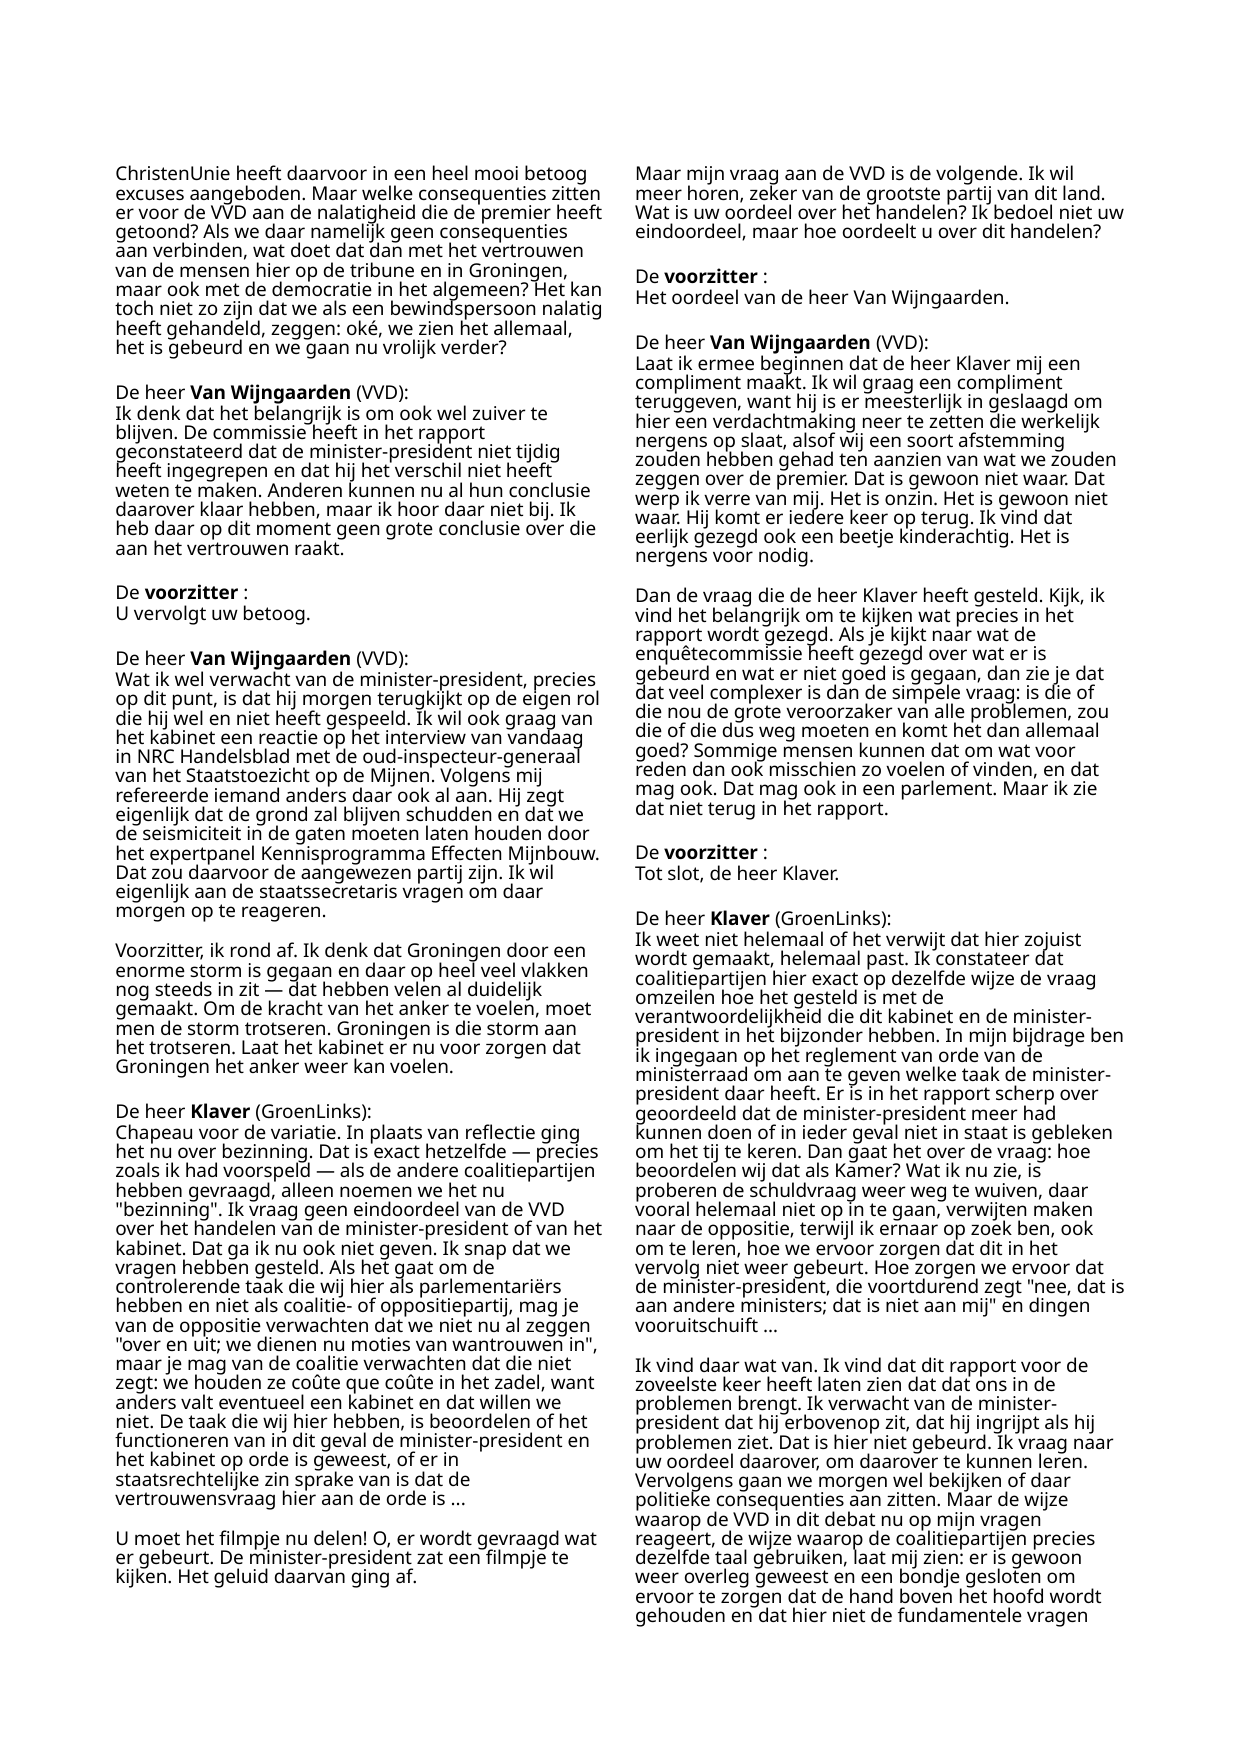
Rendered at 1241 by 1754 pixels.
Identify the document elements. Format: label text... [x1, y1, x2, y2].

text U moet het filmpje nu delen! O, er wordt gevraagd wat er gebeurt. De minister-president zat een filmpje te kijken. Het geluid daarvan ging af. [115, 1530, 605, 1588]
text De heer Van Wijngaarden (VVD): [115, 379, 605, 404]
text De heer Van Wijngaarden (VVD): [635, 329, 1125, 355]
text Voorzitter, ik rond af. Ik denk dat Groningen door een enorme storm is gegaan en daar op heel veel vlakken nog steeds in zit — dat hebben velen al duidelijk gemaakt. Om de kracht van het anker te voelen, moet men de storm trotseren. Groningen is die storm aan het trotseren. Laat het kabinet er nu voor zorgen dat Groningen het anker weer kan voelen. [115, 942, 605, 1077]
text Het oordeel van de heer Van Wijngaarden. [635, 289, 1125, 308]
text U vervolgt uw betoog. [115, 605, 605, 624]
text Wat ik wel verwacht van de minister-president, precies op dit punt, is dat hij morgen terugkijkt op de eigen rol die hij wel en niet heeft gespeeld. Ik wil ook graag van het kabinet een reactie op het interview van vandaag in NRC Handelsblad met de oud-inspecteur-generaal van het Staatstoezicht op de Mijnen. Volgens mij refereerde iemand anders daar ook al aan. Hij zegt eigenlijk dat de grond zal blijven schudden en dat we de seismiciteit in de gaten moeten laten houden door het expertpanel Kennisprogramma Effecten Mijnbouw. Dat zou daarvoor de aangewezen partij zijn. Ik wil eigenlijk aan de staatssecretaris vragen om daar morgen op te reageren. [115, 671, 605, 922]
text Ik denk dat het belangrijk is om ook wel zuiver te blijven. De commissie heeft in het rapport geconstateerd dat de minister-president niet tijdig heeft ingegrepen en dat hij het verschil niet heeft weten te maken. Anderen kunnen nu al hun conclusie daarover klaar hebben, maar ik hoor daar niet bij. Ik heb daar op dit moment geen grote conclusie over die aan het vertrouwen raakt. [115, 404, 605, 559]
text Ik vind daar wat van. Ik vind dat dit rapport voor de zoveelste keer heeft laten zien dat dat ons in de problemen brengt. Ik verwacht van de minister-president dat hij erbovenop zit, dat hij ingrijpt als hij problemen ziet. Dat is hier niet gebeurd. Ik vraag naar uw oordeel daarover, om daarover te kunnen leren. Vervolgens gaan we morgen wel bekijken of daar politieke consequenties aan zitten. Maar de wijze waarop de VVD in dit debat nu op mijn vragen reageert, de wijze waarop de coalitiepartijen precies dezelfde taal gebruiken, laat mij zien: er is gewoon weer overleg geweest en een bondje gesloten om ervoor te zorgen dat de hand boven het hoofd wordt gehouden en dat hier niet de fundamentele vragen [635, 1357, 1125, 1626]
text Chapeau voor de variatie. In plaats van reflectie ging het nu over bezinning. Dat is exact hetzelfde — precies zoals ik had voorspeld — als de andere coalitiepartijen hebben gevraagd, alleen noemen we het nu "bezinning". Ik vraag geen eindoordeel van de VVD over het handelen van de minister-president of van het kabinet. Dat ga ik nu ook niet geven. Ik snap dat we vragen hebben gesteld. Als het gaat om de controlerende taak die wij hier als parlementariërs hebben en niet als coalitie- of oppositiepartij, mag je van de oppositie verwachten dat we niet nu al zeggen "over en uit; we dienen nu moties van wantrouwen in", maar je mag van de coalitie verwachten dat die niet zegt: we houden ze coûte que coûte in het zadel, want anders valt eventueel een kabinet en dat willen we niet. De taak die wij hier hebben, is beoordelen of het functioneren van in dit geval de minister-president en het kabinet op orde is geweest, of er in staatsrechtelijke zin sprake van is dat de vertrouwensvraag hier aan de orde is ... [115, 1124, 605, 1509]
text Maar mijn vraag aan de VVD is de volgende. Ik wil meer horen, zeker van de grootste partij van dit land. Wat is uw oordeel over het handelen? Ik bedoel niet uw eindoordeel, maar hoe oordeelt u over dit handelen? [635, 165, 1125, 242]
text Ik weet niet helemaal of het verwijt dat hier zojuist wordt gemaakt, helemaal past. Ik constateer dat coalitiepartijen hier exact op dezelfde wijze de vraag omzeilen hoe het gesteld is met de verantwoordelijkheid die dit kabinet en de minister-president in het bijzonder hebben. In mijn bijdrage ben ik ingegaan op het reglement van orde van de ministerraad om aan te geven welke taak de minister-president daar heeft. Er is in het rapport scherp over geoordeeld dat de minister-president meer had kunnen doen of in ieder geval niet in staat is gebleken om het tij te keren. Dan gaat het over de vraag: hoe beoordelen wij dat als Kamer? Wat ik nu zie, is proberen de schuldvraag weer weg te wuiven, daar vooral helemaal niet op in te gaan, verwijten maken naar de oppositie, terwijl ik ernaar op zoek ben, ook om te leren, hoe we ervoor zorgen dat dit in het vervolg niet weer gebeurt. Hoe zorgen we ervoor dat de minister-president, die voortdurend zegt "nee, dat is aan andere ministers; dat is niet aan mij" en dingen vooruitschuift … [635, 931, 1125, 1336]
text Dan de vraag die de heer Klaver heeft gesteld. Kijk, ik vind het belangrijk om te kijken wat precies in het rapport wordt gezegd. Als je kijkt naar wat de enquêtecommissie heeft gezegd over wat er is gebeurd en wat er niet goed is gegaan, dan zie je dat dat veel complexer is dan de simpele vraag: is die of die nou de grote veroorzaker van alle problemen, zou die of die dus weg moeten en komt het dan allemaal goed? Sommige mensen kunnen dat om wat voor reden dan ook misschien zo voelen of vinden, en dat mag ook. Dat mag ook in een parlement. Maar ik zie dat niet terug in het rapport. [635, 587, 1125, 819]
text ChristenUnie heeft daarvoor in een heel mooi betoog excuses aangeboden. Maar welke consequenties zitten er voor de VVD aan de nalatigheid die de premier heeft getoond? Als we daar namelijk geen consequenties aan verbinden, wat doet dat dan met het vertrouwen van de mensen hier op de tribune en in Groningen, maar ook met de democratie in het algemeen? Het kan toch niet zo zijn dat we als een bewindspersoon nalatig heeft gehandeld, zeggen: oké, we zien het allemaal, het is gebeurd en we gaan nu vrolijk verder? [115, 165, 605, 358]
text De voorzitter : [635, 263, 1125, 289]
text Laat ik ermee beginnen dat de heer Klaver mij een compliment maakt. Ik wil graag een compliment teruggeven, want hij is er meesterlijk in geslaagd om hier een verdachtmaking neer te zetten die werkelijk nergens op slaat, alsof wij een soort afstemming zouden hebben gehad ten aanzien van wat we zouden zeggen over de premier. Dat is gewoon niet waar. Dat werp ik verre van mij. Het is onzin. Het is gewoon niet waar. Hij komt er iedere keer op terug. Ik vind dat eerlijk gezegd ook een beetje kinderachtig. Het is nergens voor nodig. [635, 355, 1125, 567]
text De voorzitter : [635, 839, 1125, 865]
text Tot slot, de heer Klaver. [635, 865, 1125, 884]
text De heer Van Wijngaarden (VVD): [115, 645, 605, 671]
text De heer Klaver (GroenLinks): [115, 1098, 605, 1124]
text De heer Klaver (GroenLinks): [635, 905, 1125, 931]
text De voorzitter : [115, 579, 605, 605]
